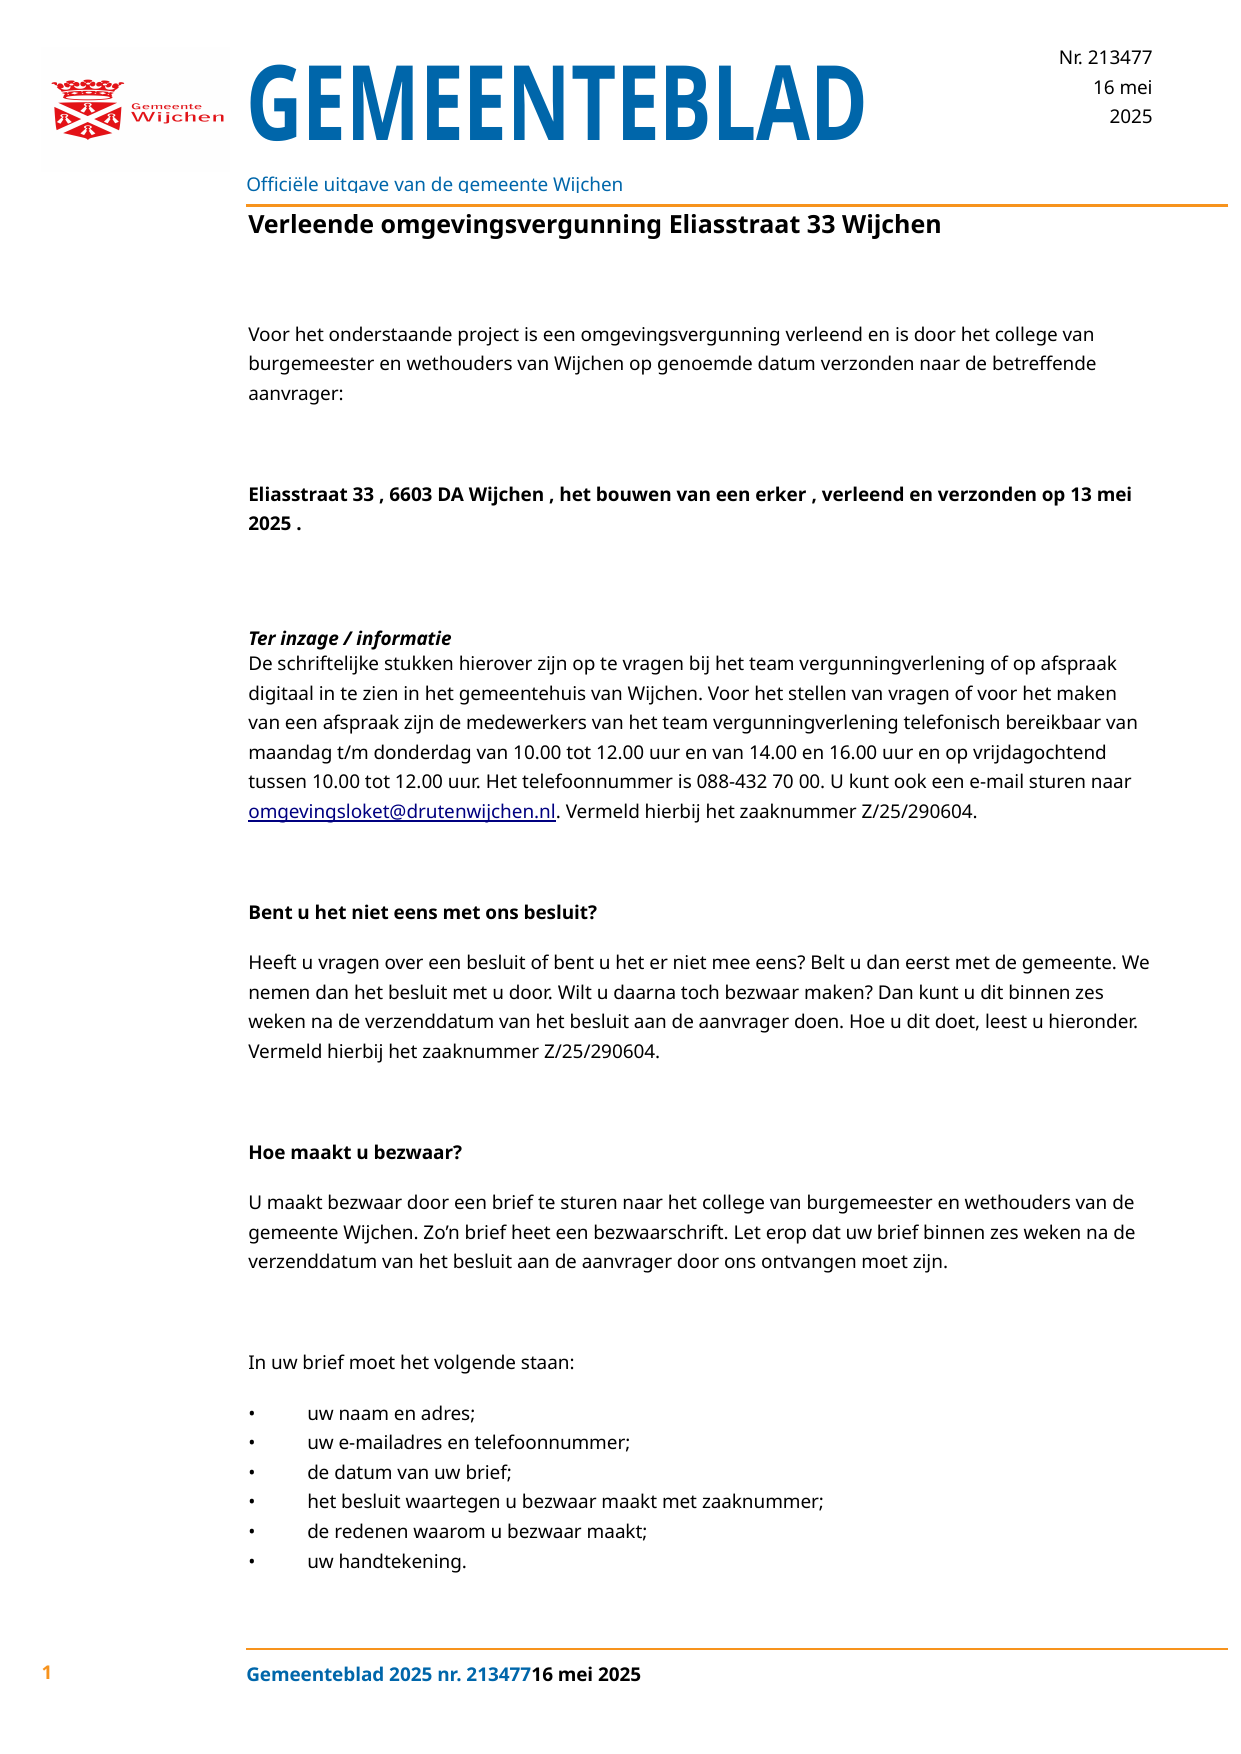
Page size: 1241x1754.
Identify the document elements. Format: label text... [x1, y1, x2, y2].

list uw e-mailadres en telefoonnummer; [248, 1429, 1152, 1455]
text Heeft u vragen over een besluit of bent u het er niet mee eens? Belt u dan eerst met de gemeente. We nemen dan het besluit met u door. Wilt u daarna toch bezwaar maken? Dan kunt u dit binnen zes weken na de verzenddatum van het besluit aan de aanvrager doen. Hoe u dit doet, leest u hieronder. Vermeld hierbij het zaaknummer Z/25/290604. [248, 949, 1152, 1064]
list uw handtekening. [248, 1548, 1152, 1574]
text De schriftelijke stukken hierover zijn op te vragen bij het team vergunningverlening of op afspraak digitaal in te zien in het gemeentehuis van Wijchen. Voor het stellen van vragen of voor het maken van een afspraak zijn de medewerkers van het team vergunningverlening telefonisch bereikbaar van maandag t/m donderdag van 10.00 tot 12.00 uur en van 14.00 en 16.00 uur en op vrijdagochtend tussen 10.00 tot 12.00 uur. Het telefoonnummer is 088-432 70 00. U kunt ook een e-mail sturen naar omgevingsloket@drutenwijchen.nl. Vermeld hierbij het zaaknummer Z/25/290604. [248, 650, 1152, 824]
list de datum van uw brief; [248, 1459, 1152, 1485]
text In uw brief moet het volgende staan: [248, 1349, 1152, 1375]
text Verleende omgevingsvergunning Eliasstraat 33 Wijchen [248, 207, 1152, 241]
text Hoe maakt u bezwaar? [248, 1139, 1152, 1165]
text Ter inzage / informatie [248, 625, 1152, 650]
list de redenen waarom u bezwaar maakt; [248, 1518, 1152, 1544]
list het besluit waartegen u bezwaar maakt met zaaknummer; [248, 1489, 1152, 1514]
list uw naam en adres; [248, 1400, 1152, 1426]
text Voor het onderstaande project is een omgevingsvergunning verleend en is door het college van burgemeester en wethouders van Wijchen op genoemde datum verzonden naar de betreffende aanvrager: [248, 321, 1152, 406]
text Bent u het niet eens met ons besluit? [248, 899, 1152, 925]
text Eliasstraat 33 , 6603 DA Wijchen , het bouwen van een erker , verleend en verzonden op 13 mei 2025 . [248, 481, 1152, 536]
text U maakt bezwaar door een brief te sturen naar het college van burgemeester en wethouders van de gemeente Wijchen. Zo’n brief heet een bezwaarschrift. Let erop dat uw brief binnen zes weken na de verzenddatum van het besluit aan de aanvrager door ons ontvangen moet zijn. [248, 1189, 1152, 1274]
picture [41, 47, 231, 172]
